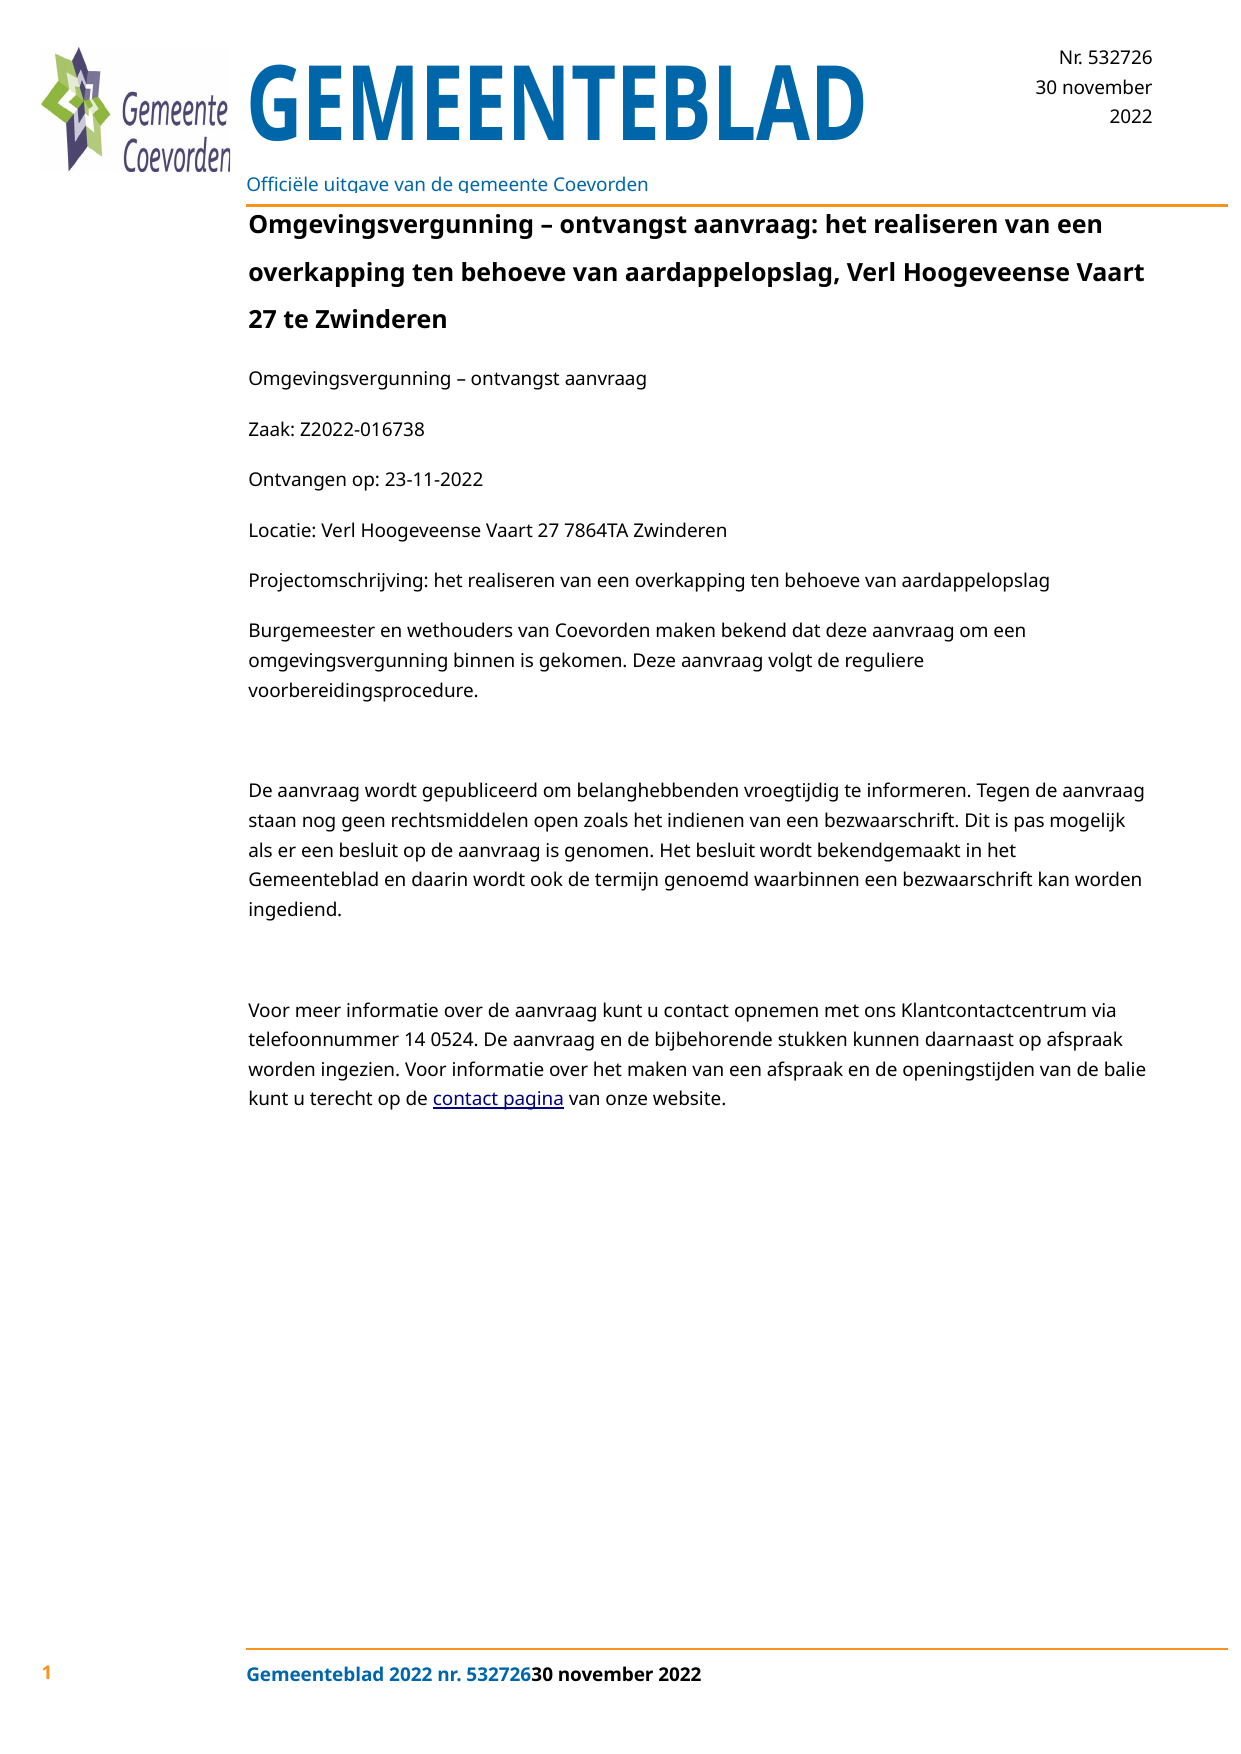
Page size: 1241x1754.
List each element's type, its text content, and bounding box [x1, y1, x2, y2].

text Zaak: Z2022-016738 [248, 416, 1152, 442]
text Locatie: Verl Hoogeveense Vaart 27 7864TA Zwinderen [248, 517, 1152, 542]
text Projectomschrijving: het realiseren van een overkapping ten behoeve van aardappelopslag [248, 567, 1152, 593]
text Omgevingsvergunning – ontvangst aanvraag: het realiseren van een overkapping ten behoeve van aardappelopslag, Verl Hoogeveense Vaart 27 te Zwinderen [248, 207, 1152, 336]
text Burgemeester en wethouders van Coevorden maken bekend dat deze aanvraag om een omgevingsvergunning binnen is gekomen. Deze aanvraag volgt de reguliere voorbereidingsprocedure. [248, 618, 1152, 702]
picture [41, 47, 231, 172]
text Ontvangen op: 23-11-2022 [248, 466, 1152, 492]
text Voor meer informatie over de aanvraag kunt u contact opnemen met ons Klantcontactcentrum via telefoonnummer 14 0524. De aanvraag en de bijbehorende stukken kunnen daarnaast op afspraak worden ingezien. Voor informatie over het maken van een afspraak en de openingstijden van de balie kunt u terecht op de contact pagina van onze website. [248, 997, 1152, 1111]
text De aanvraag wordt gepubliceerd om belanghebbenden vroegtijdig te informeren. Tegen de aanvraag staan nog geen rechtsmiddelen open zoals het indienen van een bezwaarschrift. Dit is pas mogelijk als er een besluit op de aanvraag is genomen. Het besluit wordt bekendgemaakt in het Gemeenteblad en daarin wordt ook de termijn genoemd waarbinnen een bezwaarschrift kan worden ingediend. [248, 778, 1152, 922]
text Omgevingsvergunning – ontvangst aanvraag [248, 366, 1152, 391]
